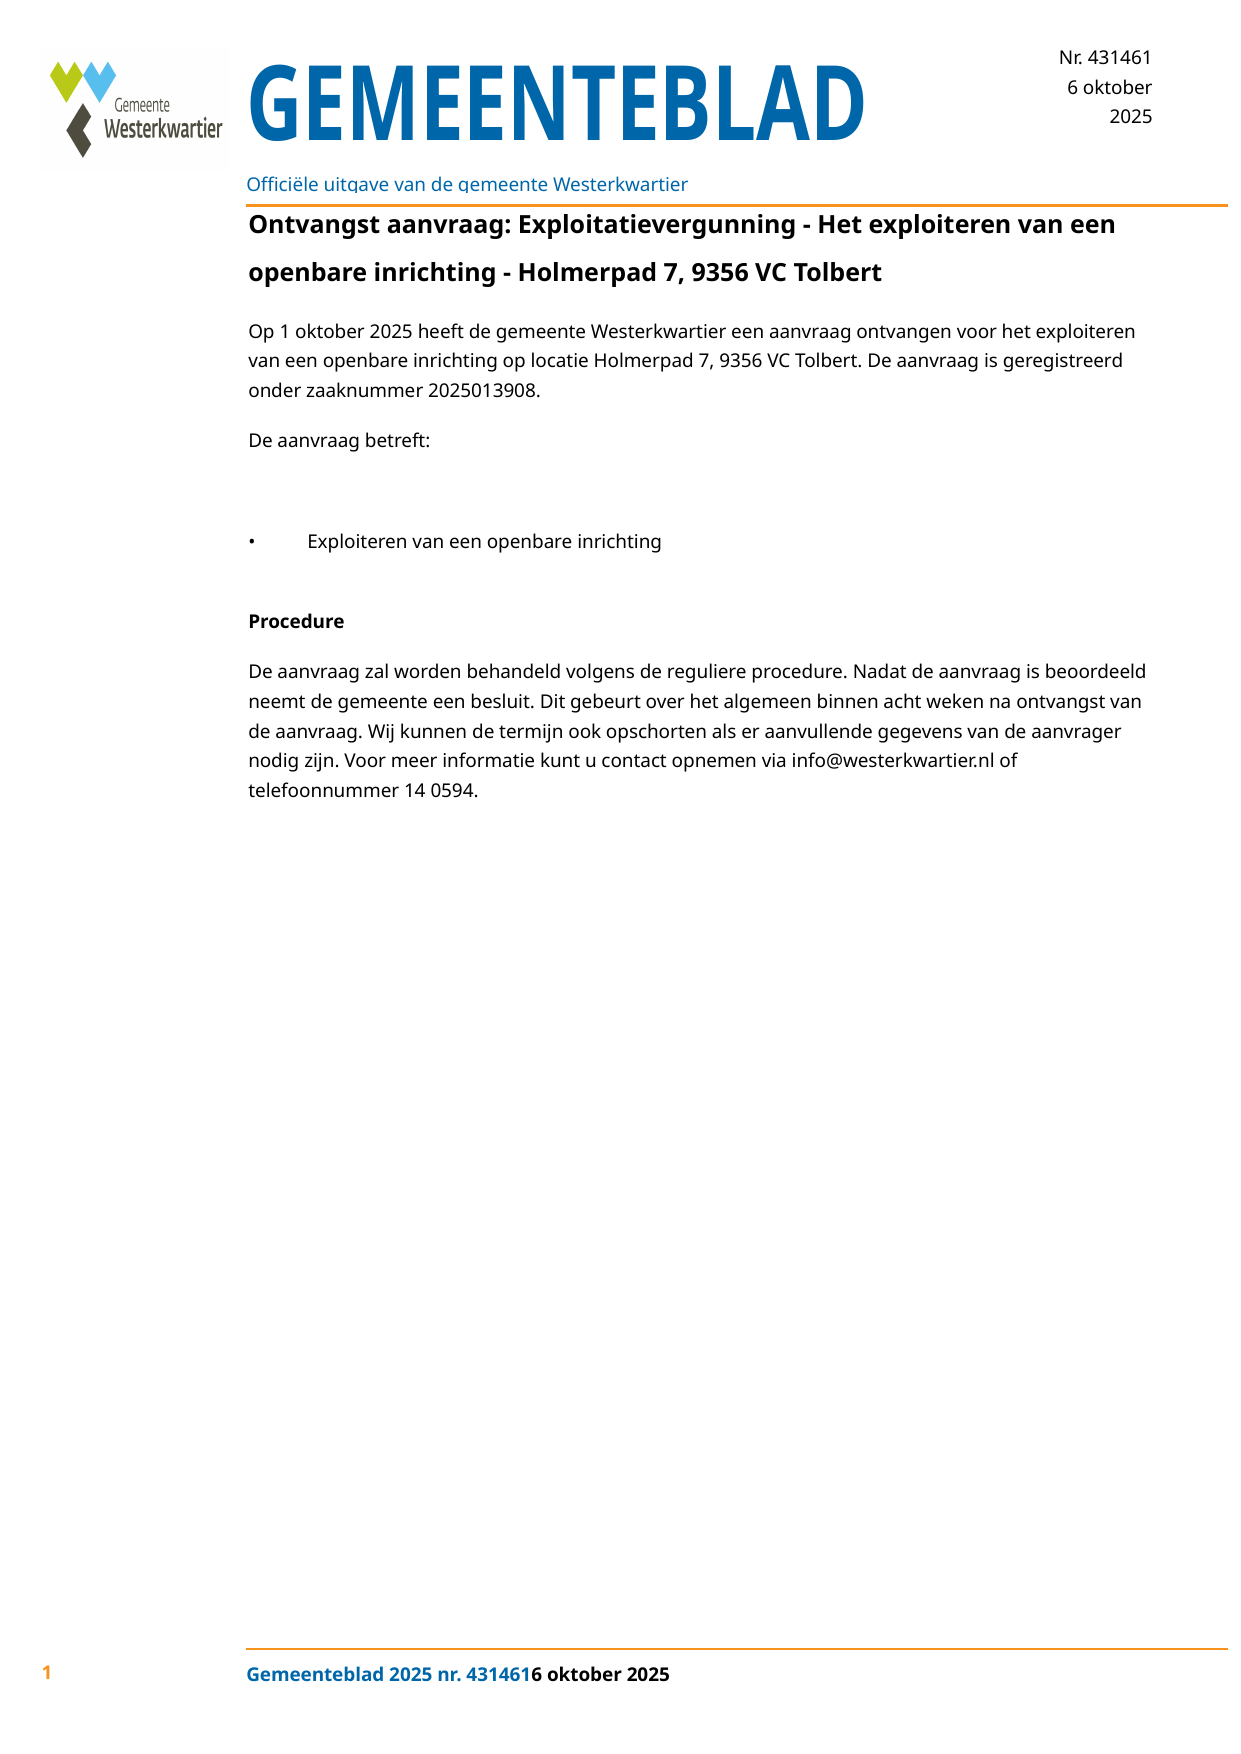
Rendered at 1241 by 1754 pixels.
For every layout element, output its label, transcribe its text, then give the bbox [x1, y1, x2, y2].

text Op 1 oktober 2025 heeft de gemeente Westerkwartier een aanvraag ontvangen voor het exploiteren van een openbare inrichting op locatie Holmerpad 7, 9356 VC Tolbert. De aanvraag is geregistreerd onder zaaknummer 2025013908. [248, 318, 1152, 403]
text Procedure [248, 608, 1152, 634]
text De aanvraag betreft: [248, 427, 1152, 453]
text Ontvangst aanvraag: Exploitatievergunning - Het exploiteren van een openbare inrichting - Holmerpad 7, 9356 VC Tolbert [248, 207, 1152, 288]
list Exploiteren van een openbare inrichting [248, 528, 1152, 554]
text De aanvraag zal worden behandeld volgens de reguliere procedure. Nadat de aanvraag is beoordeeld neemt de gemeente een besluit. Dit gebeurt over het algemeen binnen acht weken na ontvangst van de aanvraag. Wij kunnen de termijn ook opschorten als er aanvullende gegevens van de aanvrager nodig zijn. Voor meer informatie kunt u contact opnemen via info@westerkwartier.nl of telefoonnummer 14 0594. [248, 659, 1152, 803]
picture [41, 47, 231, 172]
